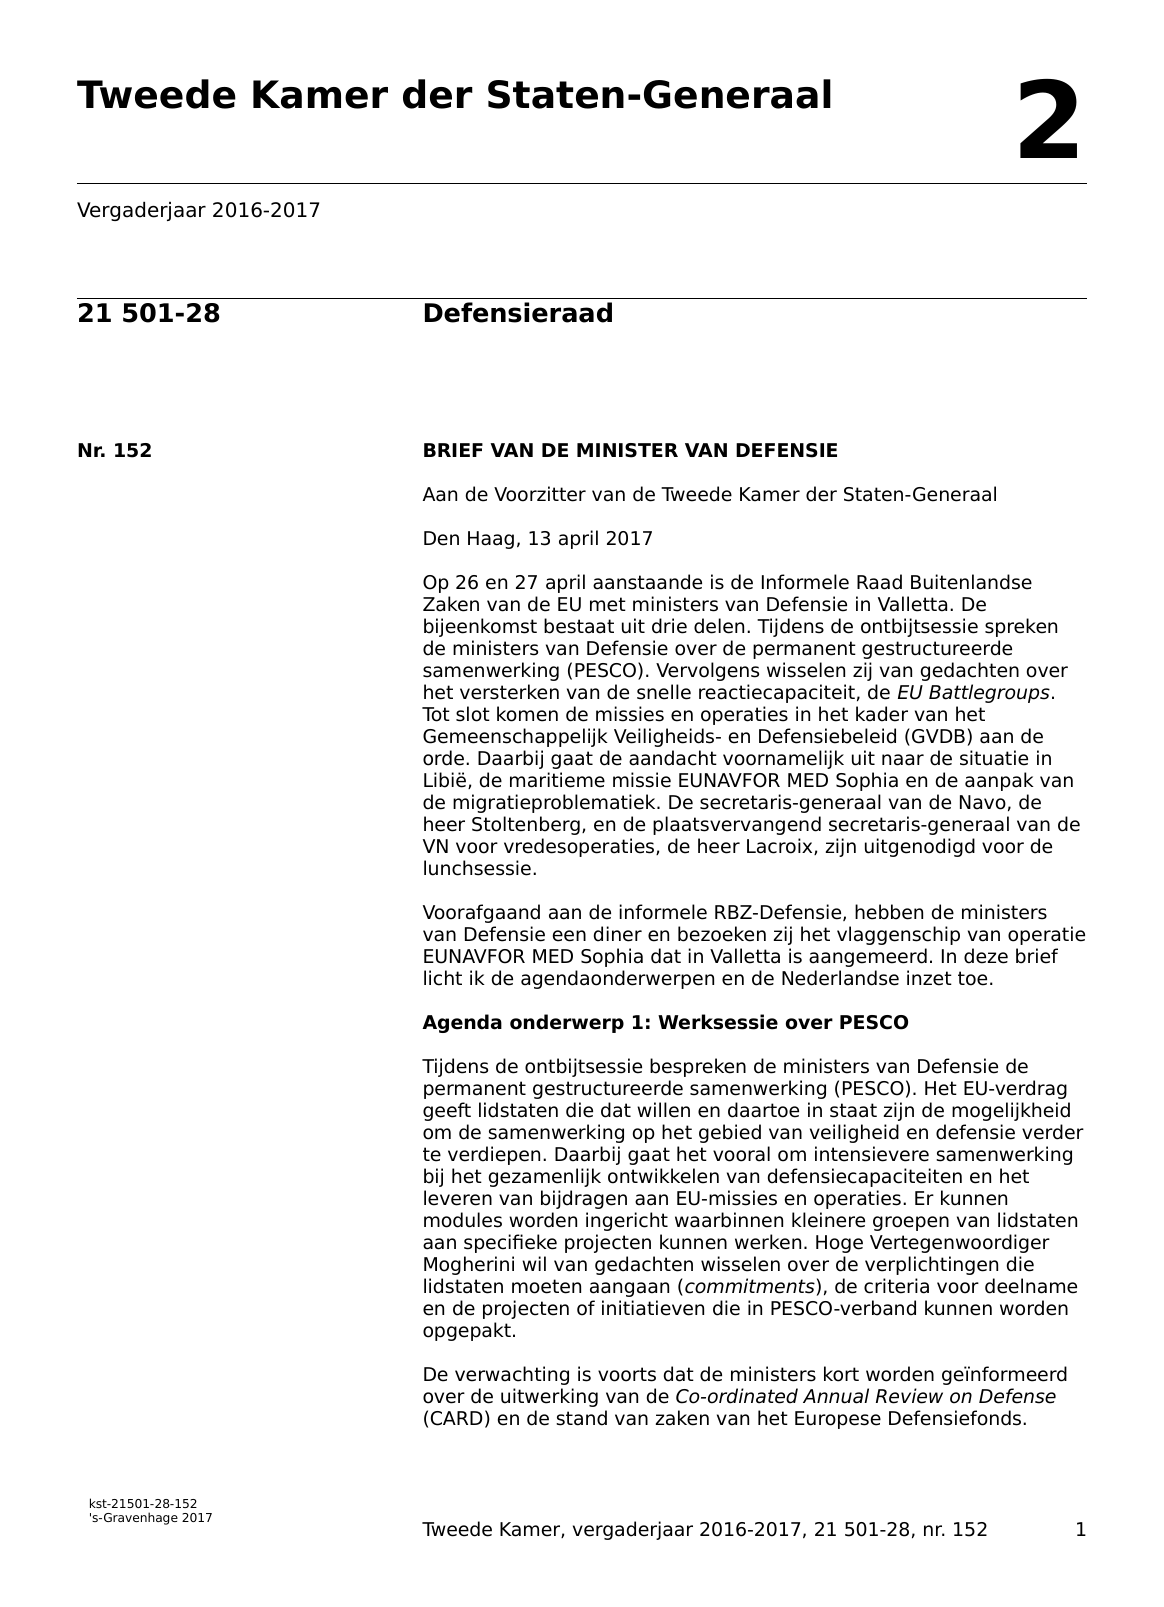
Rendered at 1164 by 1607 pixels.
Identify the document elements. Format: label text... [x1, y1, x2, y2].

subtitle 21 501-28 Defensieraad [77, 299, 1087, 329]
text kst-21501-28-152 [88, 1497, 323, 1511]
text Voorafgaand aan de informele RBZ-Defensie, hebben de ministers van Defensie een diner en bezoeken zij het vlaggenschip van operatie EUNAVFOR MED Sophia dat in Valletta is aangemeerd. In deze brief licht ik de agendaonderwerpen en de Nederlandse inzet toe. [422, 902, 1087, 990]
table_header Tweede Kamer der Staten-Generaal [77, 59, 886, 183]
subtitle Agenda onderwerp 1: Werksessie over PESCO [422, 1012, 1087, 1034]
table_cell Vergaderjaar 2016-2017 [77, 184, 1087, 298]
text De verwachting is voorts dat de ministers kort worden geïnformeerd over de uitwerking van de Co-ordinated Annual Review on Defense (CARD) en de stand van zaken van het Europese Defensiefonds. [422, 1364, 1087, 1430]
subtitle Nr. 152 BRIEF VAN DE MINISTER VAN DEFENSIE [77, 440, 1087, 462]
text Aan de Voorzitter van de Tweede Kamer der Staten-Generaal [422, 484, 1087, 506]
text Den Haag, 13 april 2017 [422, 528, 1087, 550]
text Op 26 en 27 april aanstaande is de Informele Raad Buitenlandse Zaken van de EU met ministers van Defensie in Valletta. De bijeenkomst bestaat uit drie delen. Tijdens de ontbijtsessie spreken de ministers van Defensie over de permanent gestructureerde samenwerking (PESCO). Vervolgens wisselen zij van gedachten over het versterken van de snelle reactiecapaciteit, de EU Battlegroups. Tot slot komen de missies en operaties in het kader van het Gemeenschappelijk Veiligheids- en Defensiebeleid (GVDB) aan de orde. Daarbij gaat de aandacht voornamelijk uit naar de situatie in Libië, de maritieme missie EUNAVFOR MED Sophia en de aanpak van de migratieproblematiek. De secretaris-generaal van de Navo, de heer Stoltenberg, en de plaatsvervangend secretaris-generaal van de VN voor vredesoperaties, de heer Lacroix, zijn uitgenodigd voor de lunchsessie. [422, 572, 1087, 880]
text Tijdens de ontbijtsessie bespreken de ministers van Defensie de permanent gestructureerde samenwerking (PESCO). Het EU-verdrag geeft lidstaten die dat willen en daartoe in staat zijn de mogelijkheid om de samenwerking op het gebied van veiligheid en defensie verder te verdiepen. Daarbij gaat het vooral om intensievere samenwerking bij het gezamenlijk ontwikkelen van defensiecapaciteiten en het leveren van bijdragen aan EU-missies en operaties. Er kunnen modules worden ingericht waarbinnen kleinere groepen van lidstaten aan specifieke projecten kunnen werken. Hoge Vertegenwoordiger Mogherini wil van gedachten wisselen over de verplichtingen die lidstaten moeten aangaan (commitments), de criteria voor deelname en de projecten of initiatieven die in PESCO-verband kunnen worden opgepakt. [422, 1056, 1087, 1342]
table_header 2 [886, 59, 1087, 183]
text 's-Gravenhage 2017 [88, 1511, 323, 1525]
